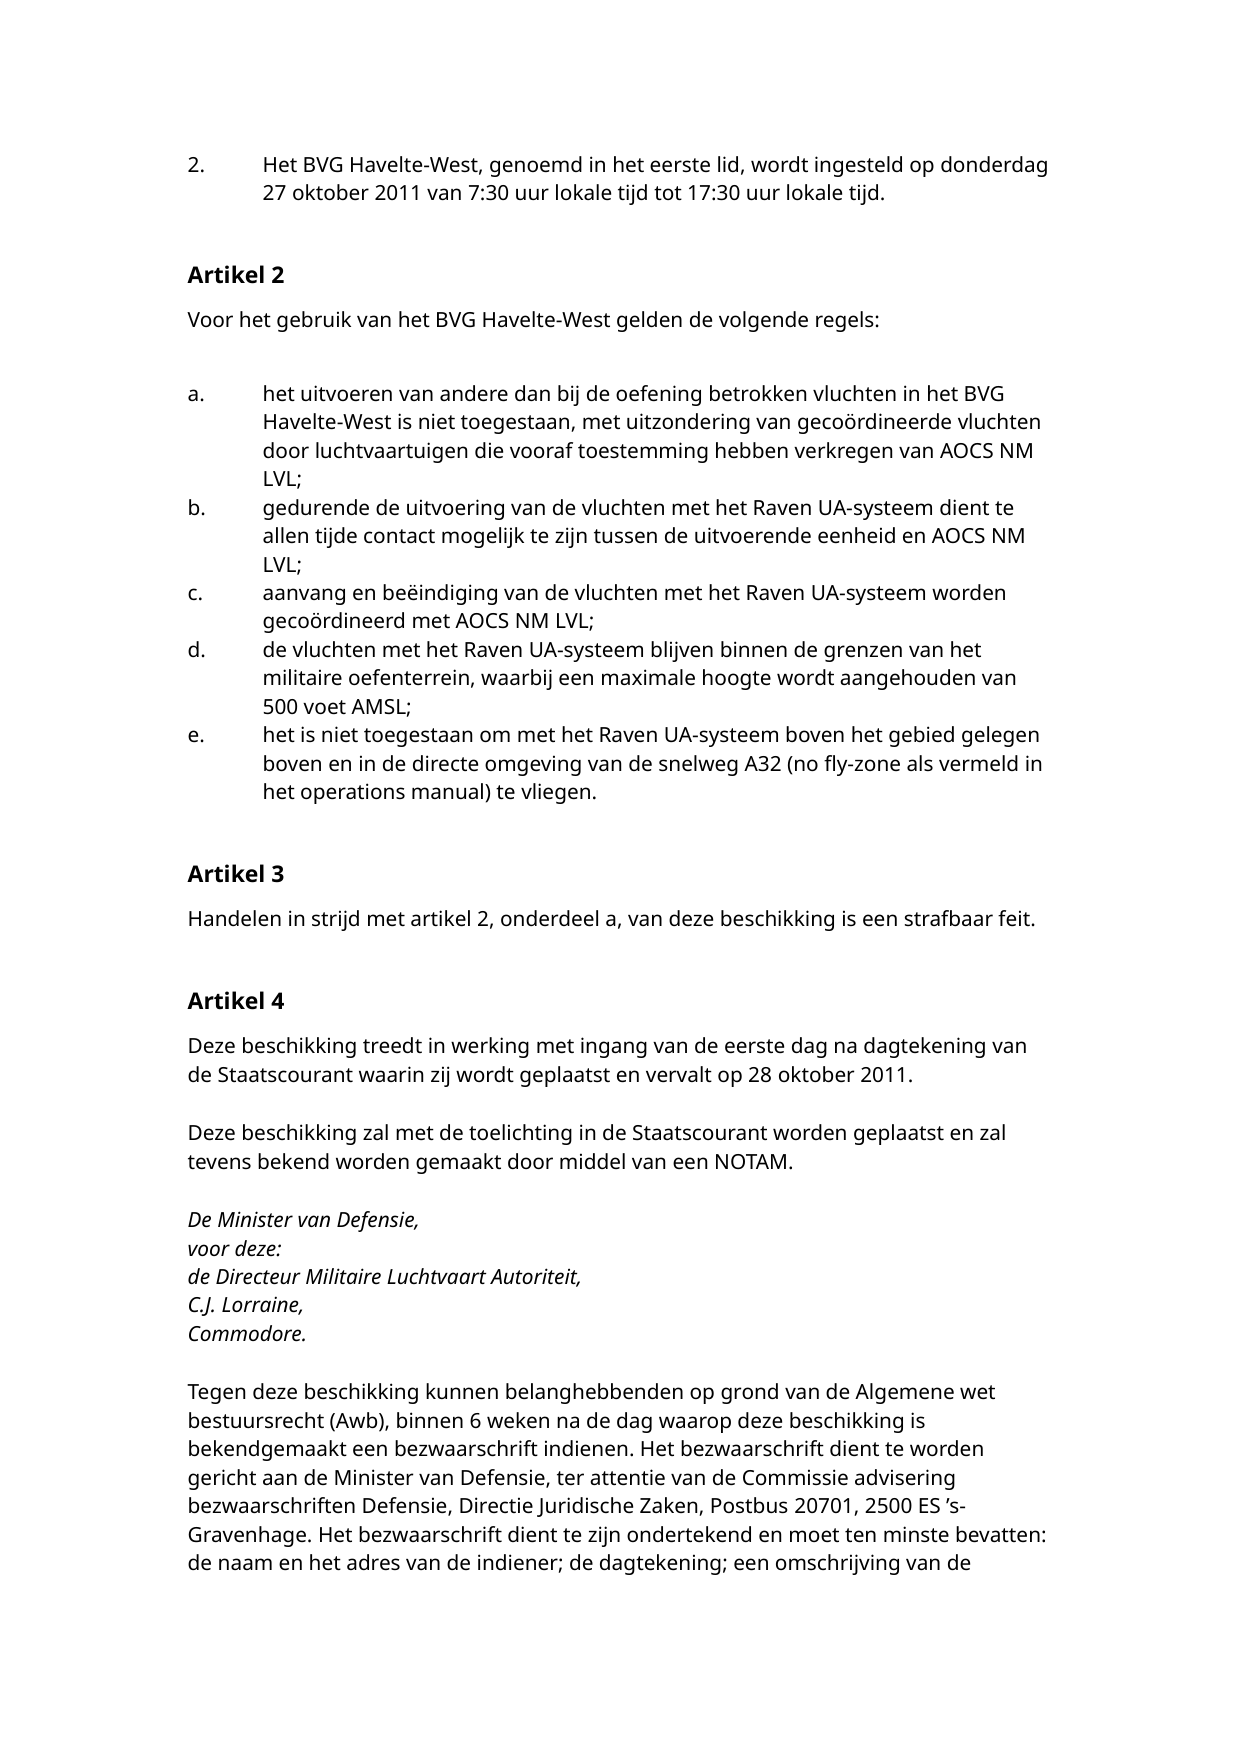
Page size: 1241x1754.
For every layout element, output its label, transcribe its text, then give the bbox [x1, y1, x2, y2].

text Commodore. [187, 1319, 1053, 1347]
text De Minister van Defensie, [187, 1205, 1053, 1234]
text Deze beschikking zal met de toelichting in de Staatscourant worden geplaatst en zal tevens bekend worden gemaakt door middel van een NOTAM. [187, 1118, 1053, 1175]
text C.J. Lorraine, [187, 1291, 1053, 1319]
subtitle Artikel 3 [187, 858, 1053, 889]
text Tegen deze beschikking kunnen belanghebbenden op grond van de Algemene wet bestuursrecht (Awb), binnen 6 weken na de dag waarop deze beschikking is bekendgemaakt een bezwaarschrift indienen. Het bezwaarschrift dient te worden gericht aan de Minister van Defensie, ter attentie van de Commissie advisering bezwaarschriften Defensie, Directie Juridische Zaken, Postbus 20701, 2500 ES ’s-Gravenhage. Het bezwaarschrift dient te zijn ondertekend en moet ten minste bevatten: de naam en het adres van de indiener; de dagtekening; een omschrijving van de [187, 1377, 1053, 1577]
text de Directeur Militaire Luchtvaart Autoriteit, [187, 1262, 1053, 1291]
text Deze beschikking treedt in werking met ingang van de eerste dag na dagtekening van de Staatscourant waarin zij wordt geplaatst en vervalt op 28 oktober 2011. [187, 1032, 1053, 1088]
text Handelen in strijd met artikel 2, onderdeel a, van deze beschikking is een strafbaar feit. [187, 904, 1053, 933]
text Voor het gebruik van het BVG Havelte-West gelden de volgende regels: [187, 306, 1053, 334]
list aanvang en beëindiging van de vluchten met het Raven UA-systeem worden gecoördineerd met AOCS NM LVL; [187, 578, 1053, 635]
subtitle Artikel 4 [187, 985, 1053, 1017]
list het is niet toegestaan om met het Raven UA-systeem boven het gebied gelegen boven en in de directe omgeving van de snelweg A32 (no fly-zone als vermeld in het operations manual) te vliegen. [187, 720, 1053, 806]
text voor deze: [187, 1234, 1053, 1262]
list gedurende de uitvoering van de vluchten met het Raven UA-systeem dient te allen tijde contact mogelijk te zijn tussen de uitvoerende eenheid en AOCS NM LVL; [187, 493, 1053, 578]
list de vluchten met het Raven UA-systeem blijven binnen de grenzen van het militaire oefenterrein, waarbij een maximale hoogte wordt aangehouden van 500 voet AMSL; [187, 635, 1053, 720]
subtitle Artikel 2 [187, 259, 1053, 291]
list het uitvoeren van andere dan bij de oefening betrokken vluchten in het BVG Havelte-West is niet toegestaan, met uitzondering van gecoördineerde vluchten door luchtvaartuigen die vooraf toestemming hebben verkregen van AOCS NM LVL; [187, 379, 1053, 493]
list Het BVG Havelte-West, genoemd in het eerste lid, wordt ingesteld op donderdag 27 oktober 2011 van 7:30 uur lokale tijd tot 17:30 uur lokale tijd. [187, 150, 1053, 207]
